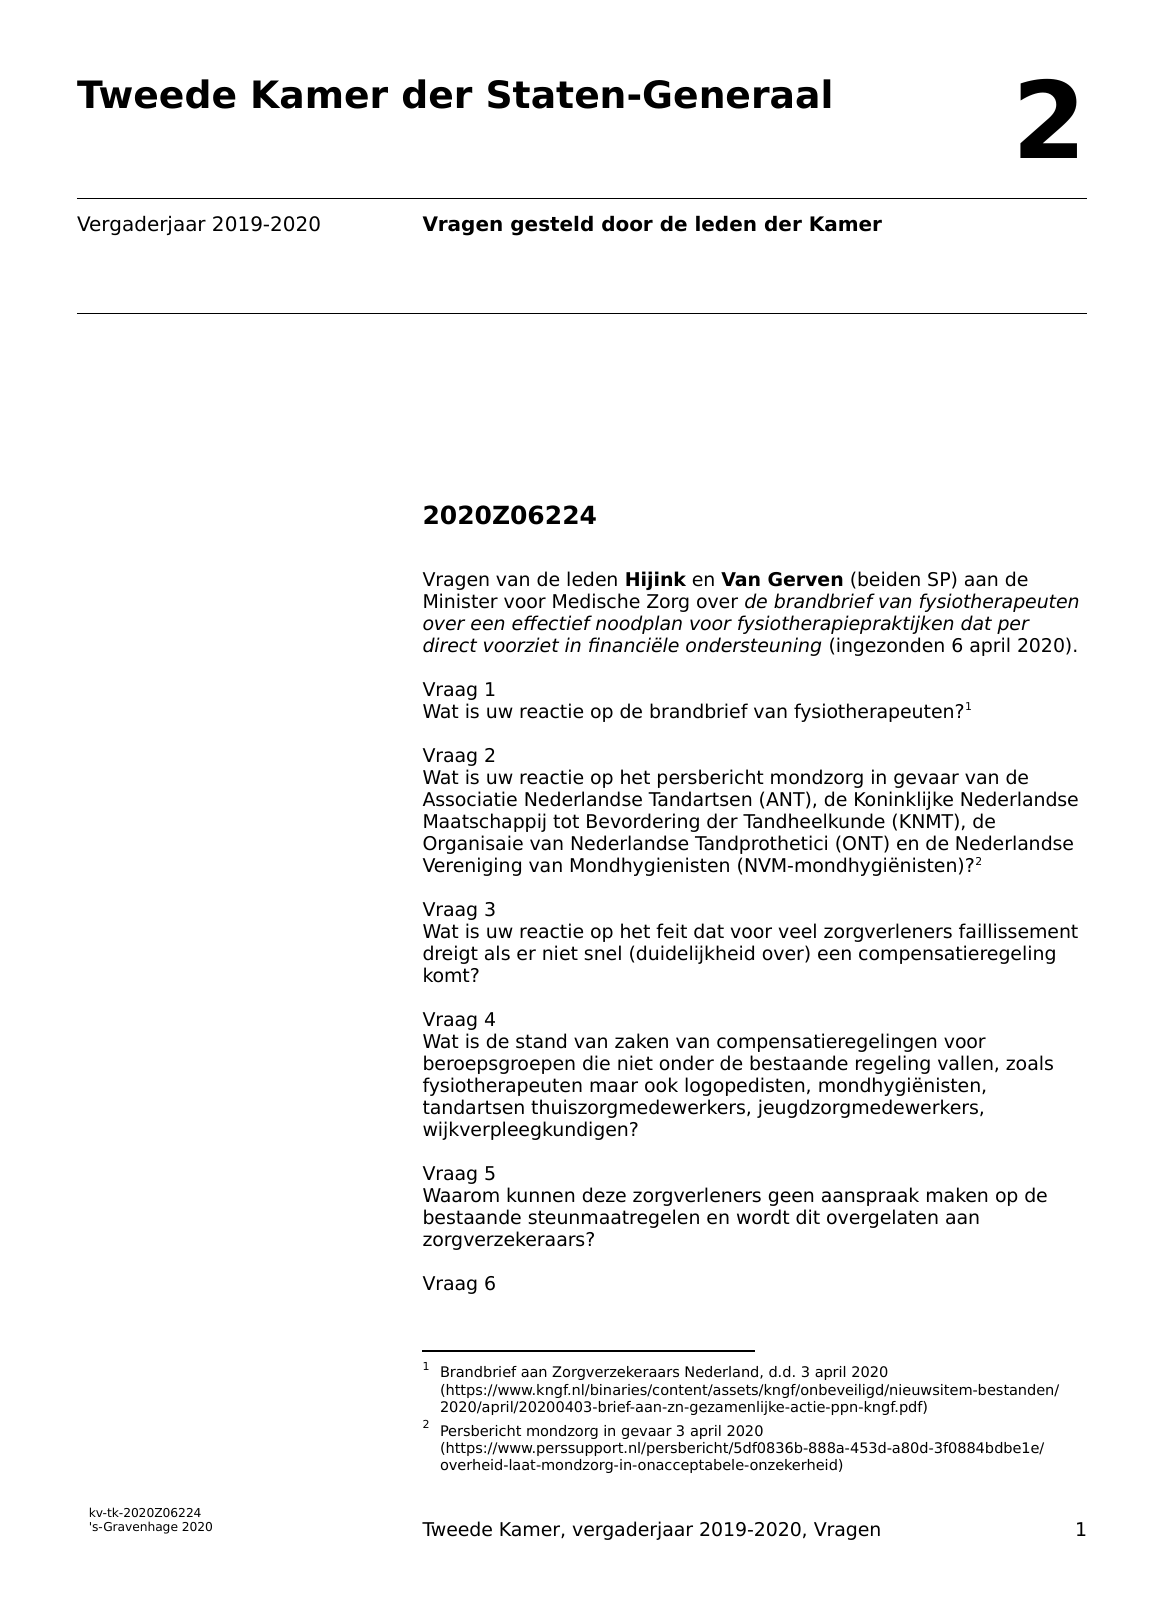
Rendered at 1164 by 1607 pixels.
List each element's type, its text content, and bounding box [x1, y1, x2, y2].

text Brandbrief aan Zorgverzekeraars Nederland, d.d. 3 april 2020 (https://www.kngf.nl/binaries/content/assets/kngf/onbeveiligd/nieuwsitem-bestanden/2020/april/20200403-brief-aan-zn-gezamenlijke-actie-ppn-kngf.pdf) [422, 1360, 1087, 1416]
text Vragen van de leden Hijink en Van Gerven (beiden SP) aan de Minister voor Medische Zorg over de brandbrief van fysiotherapeuten over een effectief noodplan voor fysiotherapiepraktijken dat per direct voorziet in financiële ondersteuning (ingezonden 6 april 2020). [422, 569, 1087, 657]
text 2020Z06224 [422, 501, 1087, 531]
text Wat is uw reactie op het feit dat voor veel zorgverleners faillissement dreigt als er niet snel (duidelijkheid over) een compensatieregeling komt? [422, 921, 1087, 987]
text Wat is uw reactie op de brandbrief van fysiotherapeuten? [422, 701, 1087, 723]
text 's-Gravenhage 2020 [88, 1520, 323, 1534]
text Waarom kunnen deze zorgverleners geen aanspraak maken op de bestaande steunmaatregelen en wordt dit overgelaten aan zorgverzekeraars? [422, 1185, 1087, 1251]
text Vraag 6 [422, 1273, 1087, 1295]
table_header 2 [886, 59, 1087, 198]
text Vraag 2 [422, 745, 1087, 767]
table_header Tweede Kamer der Staten-Generaal [77, 59, 886, 198]
text Vraag 4 [422, 1009, 1087, 1031]
text Wat is uw reactie op het persbericht mondzorg in gevaar van de Associatie Nederlandse Tandartsen (ANT), de Koninklijke Nederlandse Maatschappij tot Bevordering der Tandheelkunde (KNMT), de Organisaie van Nederlandse Tandprothetici (ONT) en de Nederlandse Vereniging van Mondhygienisten (NVM-mondhygiënisten)? [422, 767, 1087, 877]
text Wat is de stand van zaken van compensatieregelingen voor beroepsgroepen die niet onder de bestaande regeling vallen, zoals fysiotherapeuten maar ook logopedisten, mondhygiënisten, tandartsen thuiszorgmedewerkers, jeugdzorgmedewerkers, wijkverpleegkundigen? [422, 1031, 1087, 1141]
text Vraag 5 [422, 1163, 1087, 1185]
table_cell Vergaderjaar 2019-2020 [77, 199, 422, 313]
text kv-tk-2020Z06224 [88, 1506, 323, 1520]
table_cell Vragen gesteld door de leden der Kamer [422, 199, 1087, 313]
text Persbericht mondzorg in gevaar 3 april 2020 (https://www.perssupport.nl/persbericht/5df0836b-888a-453d-a80d-3f0884bdbe1e/overheid-laat-mondzorg-in-onacceptabele-onzekerheid) [422, 1418, 1087, 1474]
text Vraag 3 [422, 899, 1087, 921]
text Vraag 1 [422, 679, 1087, 701]
